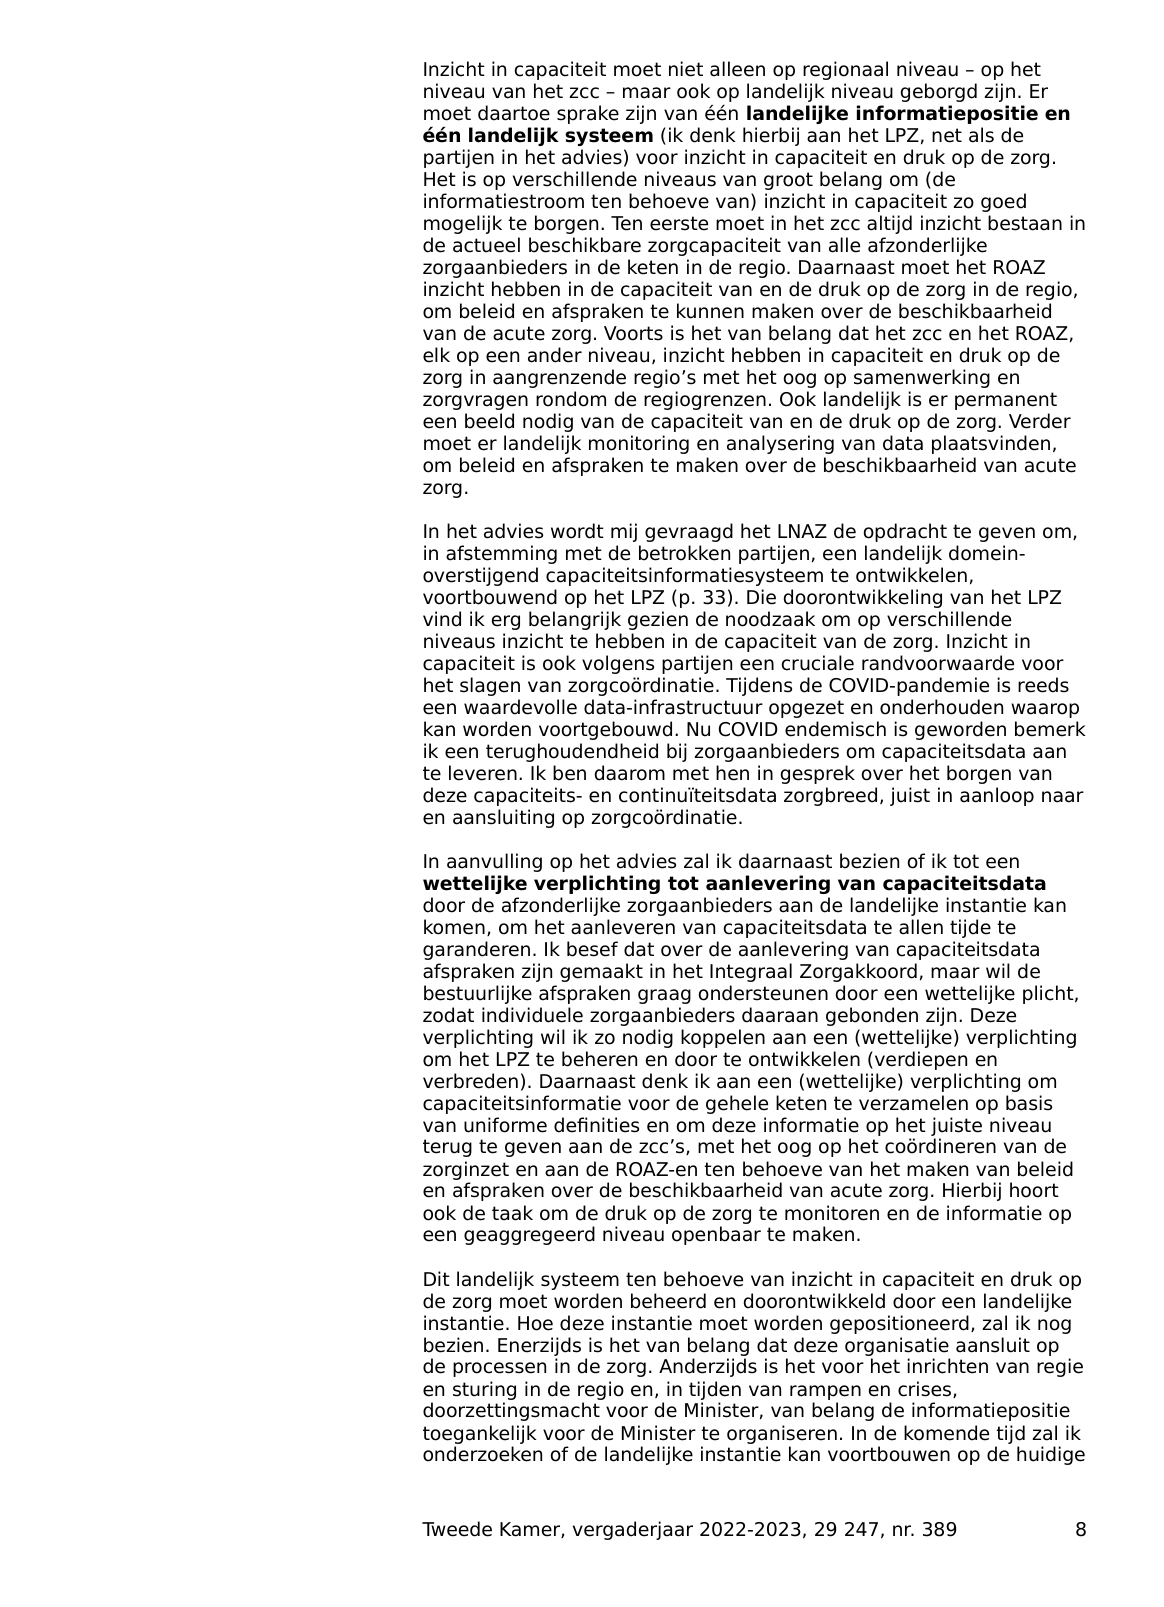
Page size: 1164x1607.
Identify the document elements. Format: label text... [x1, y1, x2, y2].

text Inzicht in capaciteit moet niet alleen op regionaal niveau – op het niveau van het zcc – maar ook op landelijk niveau geborgd zijn. Er moet daartoe sprake zijn van één landelijke informatiepositie en één landelijk systeem (ik denk hierbij aan het LPZ, net als de partijen in het advies) voor inzicht in capaciteit en druk op de zorg. Het is op verschillende niveaus van groot belang om (de informatiestroom ten behoeve van) inzicht in capaciteit zo goed mogelijk te borgen. Ten eerste moet in het zcc altijd inzicht bestaan in de actueel beschikbare zorgcapaciteit van alle afzonderlijke zorgaanbieders in de keten in de regio. Daarnaast moet het ROAZ inzicht hebben in de capaciteit van en de druk op de zorg in de regio, om beleid en afspraken te kunnen maken over de beschikbaarheid van de acute zorg. Voorts is het van belang dat het zcc en het ROAZ, elk op een ander niveau, inzicht hebben in capaciteit en druk op de zorg in aangrenzende regio’s met het oog op samenwerking en zorgvragen rondom de regiogrenzen. Ook landelijk is er permanent een beeld nodig van de capaciteit van en de druk op de zorg. Verder moet er landelijk monitoring en analysering van data plaatsvinden, om beleid en afspraken te maken over de beschikbaarheid van acute zorg. [422, 59, 1087, 499]
text Dit landelijk systeem ten behoeve van inzicht in capaciteit en druk op de zorg moet worden beheerd en doorontwikkeld door een landelijke instantie. Hoe deze instantie moet worden gepositioneerd, zal ik nog bezien. Enerzijds is het van belang dat deze organisatie aansluit op de processen in de zorg. Anderzijds is het voor het inrichten van regie en sturing in de regio en, in tijden van rampen en crises, doorzettingsmacht voor de Minister, van belang de informatiepositie toegankelijk voor de Minister te organiseren. In de komende tijd zal ik onderzoeken of de landelijke instantie kan voortbouwen op de huidige [422, 1268, 1087, 1466]
text In aanvulling op het advies zal ik daarnaast bezien of ik tot een wettelijke verplichting tot aanlevering van capaciteitsdata door de afzonderlijke zorgaanbieders aan de landelijke instantie kan komen, om het aanleveren van capaciteitsdata te allen tijde te garanderen. Ik besef dat over de aanlevering van capaciteitsdata afspraken zijn gemaakt in het Integraal Zorgakkoord, maar wil de bestuurlijke afspraken graag ondersteunen door een wettelijke plicht, zodat individuele zorgaanbieders daaraan gebonden zijn. Deze verplichting wil ik zo nodig koppelen aan een (wettelijke) verplichting om het LPZ te beheren en door te ontwikkelen (verdiepen en verbreden). Daarnaast denk ik aan een (wettelijke) verplichting om capaciteitsinformatie voor de gehele keten te verzamelen op basis van uniforme definities en om deze informatie op het juiste niveau terug te geven aan de zcc’s, met het oog op het coördineren van de zorginzet en aan de ROAZ-en ten behoeve van het maken van beleid en afspraken over de beschikbaarheid van acute zorg. Hierbij hoort ook de taak om de druk op de zorg te monitoren en de informatie op een geaggregeerd niveau openbaar te maken. [422, 851, 1087, 1246]
text In het advies wordt mij gevraagd het LNAZ de opdracht te geven om, in afstemming met de betrokken partijen, een landelijk domein-overstijgend capaciteitsinformatiesysteem te ontwikkelen, voortbouwend op het LPZ (p. 33). Die doorontwikkeling van het LPZ vind ik erg belangrijk gezien de noodzaak om op verschillende niveaus inzicht te hebben in de capaciteit van de zorg. Inzicht in capaciteit is ook volgens partijen een cruciale randvoorwaarde voor het slagen van zorgcoördinatie. Tijdens de COVID-pandemie is reeds een waardevolle data-infrastructuur opgezet en onderhouden waarop kan worden voortgebouwd. Nu COVID endemisch is geworden bemerk ik een terughoudendheid bij zorgaanbieders om capaciteitsdata aan te leveren. Ik ben daarom met hen in gesprek over het borgen van deze capaciteits- en continuïteitsdata zorgbreed, juist in aanloop naar en aansluiting op zorgcoördinatie. [422, 521, 1087, 828]
